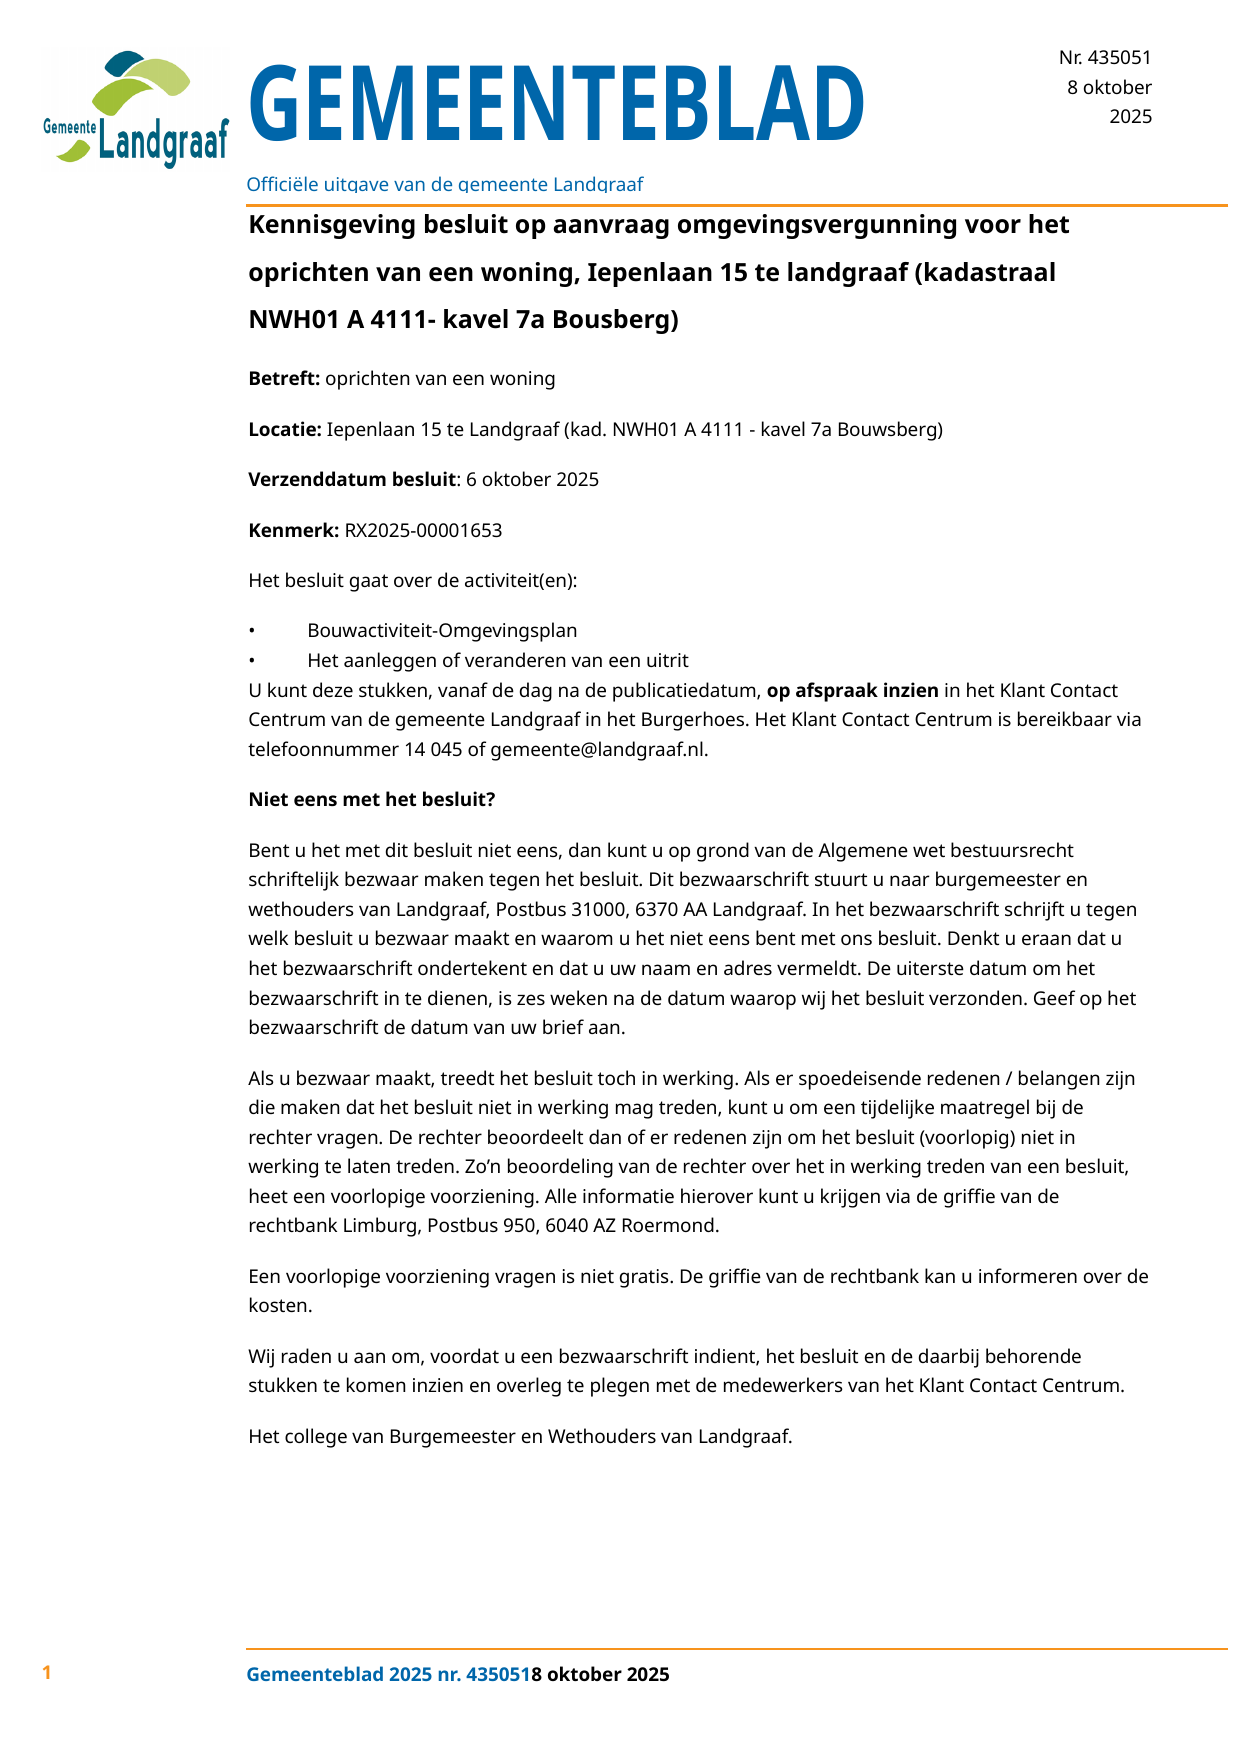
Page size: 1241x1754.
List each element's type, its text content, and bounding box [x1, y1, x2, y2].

text Als u bezwaar maakt, treedt het besluit toch in werking. Als er spoedeisende redenen / belangen zijn die maken dat het besluit niet in werking mag treden, kunt u om een tijdelijke maatregel bij de rechter vragen. De rechter beoordeelt dan of er redenen zijn om het besluit (voorlopig) niet in werking te laten treden. Zo’n beoordeling van de rechter over het in werking treden van een besluit, heet een voorlopige voorziening. Alle informatie hierover kunt u krijgen via de griffie van de rechtbank Limburg, Postbus 950, 6040 AZ Roermond. [248, 1065, 1152, 1238]
text U kunt deze stukken, vanaf de dag na de publicatiedatum, op afspraak inzien in het Klant Contact Centrum van de gemeente Landgraaf in het Burgerhoes. Het Klant Contact Centrum is bereikbaar via telefoonnummer 14 045 of gemeente@landgraaf.nl. [248, 677, 1152, 762]
text Verzenddatum besluit: 6 oktober 2025 [248, 466, 1152, 492]
text Locatie: Iepenlaan 15 te Landgraaf (kad. NWH01 A 4111 - kavel 7a Bouwsberg) [248, 416, 1152, 442]
text Het besluit gaat over de activiteit(en): [248, 567, 1152, 593]
text Niet eens met het besluit? [248, 786, 1152, 812]
picture [41, 47, 231, 172]
list Bouwactiviteit-Omgevingsplan [248, 618, 1152, 643]
text Kenmerk: RX2025-00001653 [248, 517, 1152, 542]
list Het aanleggen of veranderen van een uitrit [248, 647, 1152, 673]
text Bent u het met dit besluit niet eens, dan kunt u op grond van de Algemene wet bestuursrecht schriftelijk bezwaar maken tegen het besluit. Dit bezwaarschrift stuurt u naar burgemeester en wethouders van Landgraaf, Postbus 31000, 6370 AA Landgraaf. In het bezwaarschrift schrijft u tegen welk besluit u bezwaar maakt en waarom u het niet eens bent met ons besluit. Denkt u eraan dat u het bezwaarschrift ondertekent en dat u uw naam en adres vermeldt. De uiterste datum om het bezwaarschrift in te dienen, is zes weken na de datum waarop wij het besluit verzonden. Geef op het bezwaarschrift de datum van uw brief aan. [248, 837, 1152, 1040]
text Een voorlopige voorziening vragen is niet gratis. De griffie van de rechtbank kan u informeren over de kosten. [248, 1263, 1152, 1318]
text Het college van Burgemeester en Wethouders van Landgraaf. [248, 1423, 1152, 1449]
text Kennisgeving besluit op aanvraag omgevingsvergunning voor het oprichten van een woning, Iepenlaan 15 te landgraaf (kadastraal NWH01 A 4111- kavel 7a Bousberg) [248, 207, 1152, 336]
text Betreft: oprichten van een woning [248, 366, 1152, 391]
text Wij raden u aan om, voordat u een bezwaarschrift indient, het besluit en de daarbij behorende stukken te komen inzien en overleg te plegen met de medewerkers van het Klant Contact Centrum. [248, 1343, 1152, 1398]
